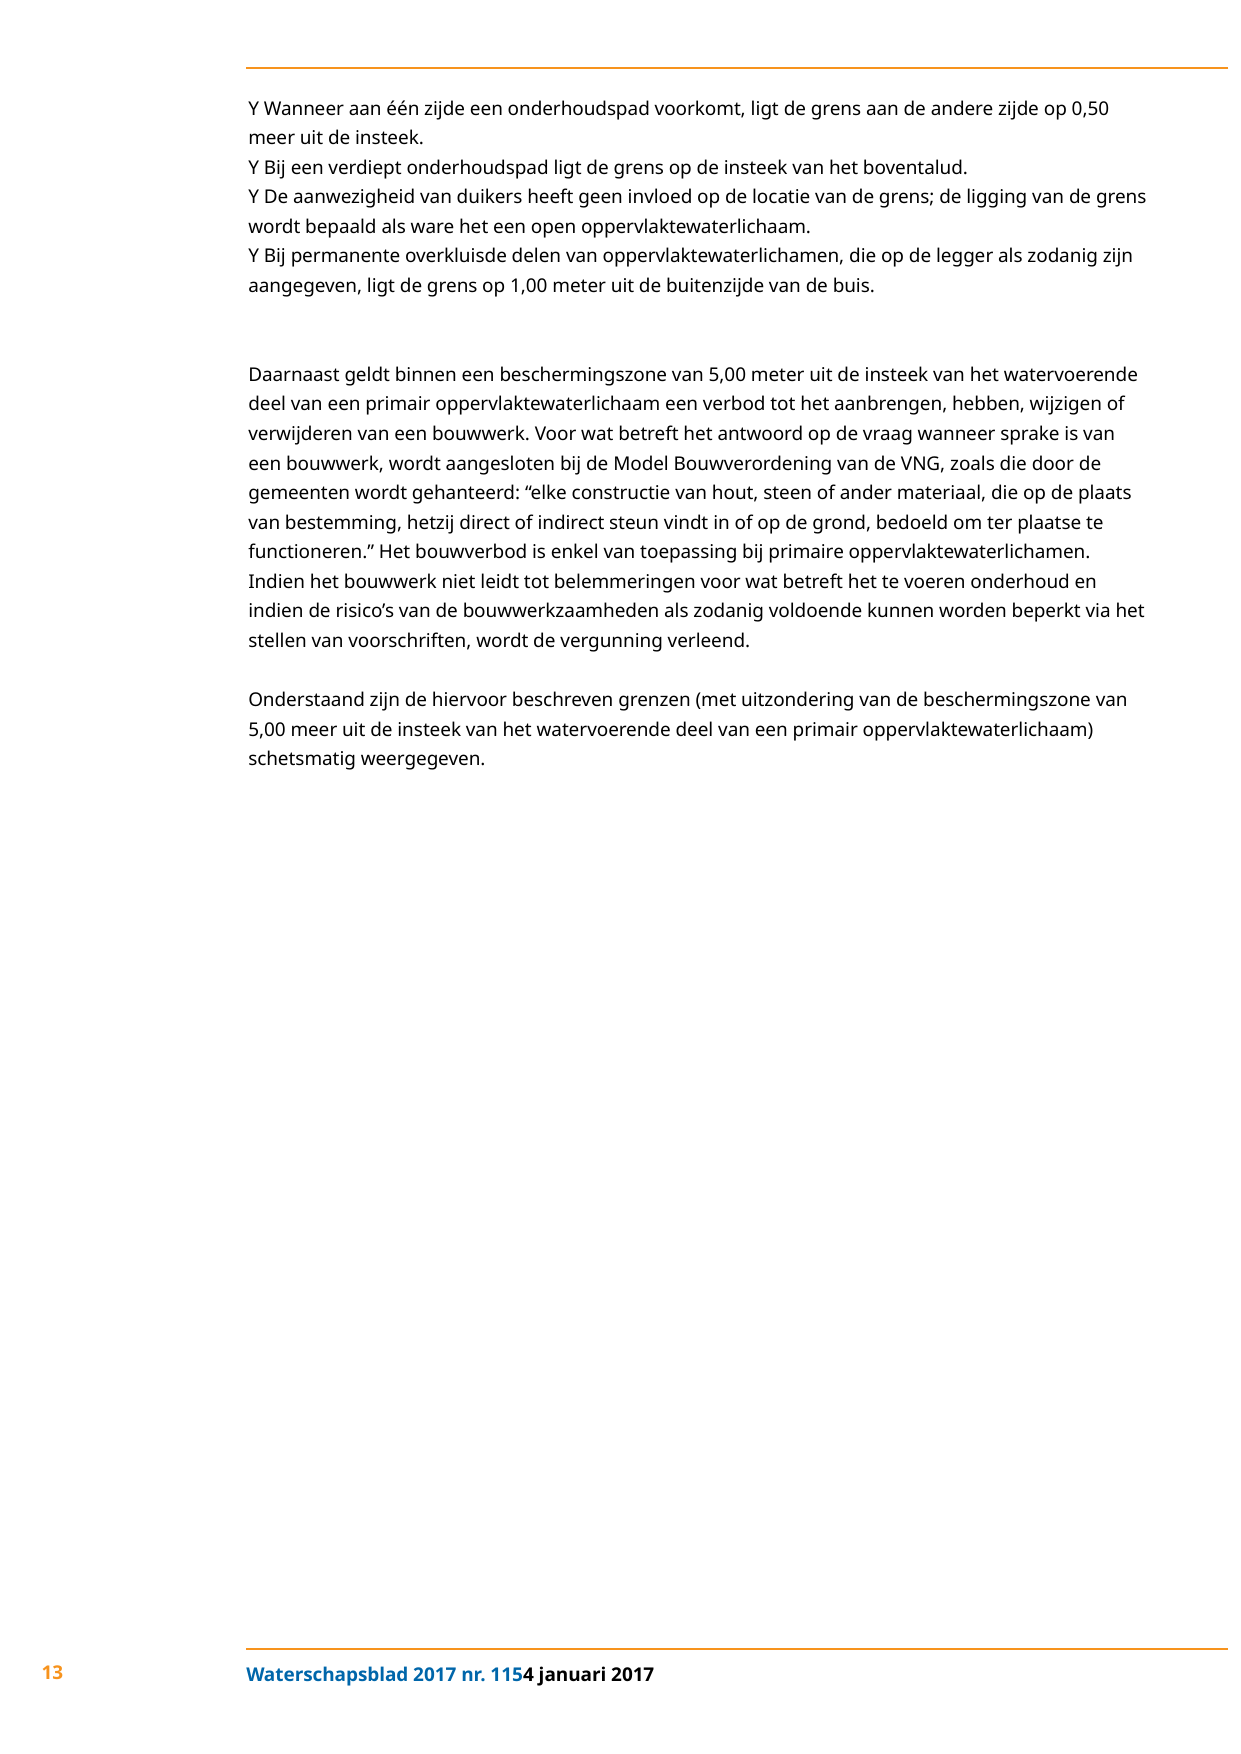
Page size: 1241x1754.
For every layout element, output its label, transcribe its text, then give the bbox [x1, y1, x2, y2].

picture [41, 47, 231, 172]
text Y De aanwezigheid van duikers heeft geen invloed op de locatie van de grens; de ligging van de grens wordt bepaald als ware het een open oppervlaktewaterlichaam. [248, 183, 1152, 239]
text Y Bij permanente overkluisde delen van oppervlaktewaterlichamen, die op de legger als zodanig zijn aangegeven, ligt de grens op 1,00 meter uit de buitenzijde van de buis. [248, 243, 1152, 298]
text Daarnaast geldt binnen een beschermingszone van 5,00 meter uit de insteek van het watervoerende deel van een primair oppervlaktewaterlichaam een verbod tot het aanbrengen, hebben, wijzigen of verwijderen van een bouwwerk. Voor wat betreft het antwoord op de vraag wanneer sprake is van een bouwwerk, wordt aangesloten bij de Model Bouwverordening van de VNG, zoals die door de gemeenten wordt gehanteerd: “elke constructie van hout, steen of ander materiaal, die op de plaats van bestemming, hetzij direct of indirect steun vindt in of op de grond, bedoeld om ter plaatse te functioneren.” Het bouwverbod is enkel van toepassing bij primaire oppervlaktewaterlichamen. Indien het bouwwerk niet leidt tot belemmeringen voor wat betreft het te voeren onderhoud en indien de risico’s van de bouwwerkzaamheden als zodanig voldoende kunnen worden beperkt via het stellen van voorschriften, wordt de vergunning verleend. [248, 361, 1152, 653]
text Y Bij een verdiept onderhoudspad ligt de grens op de insteek van het boventalud. [248, 154, 1152, 180]
text Y Wanneer aan één zijde een onderhoudspad voorkomt, ligt de grens aan de andere zijde op 0,50 meer uit de insteek. [248, 95, 1152, 150]
text Onderstaand zijn de hiervoor beschreven grenzen (met uitzondering van de beschermingszone van 5,00 meer uit de insteek van het watervoerende deel van een primair oppervlaktewaterlichaam) schetsmatig weergegeven. [248, 686, 1152, 771]
